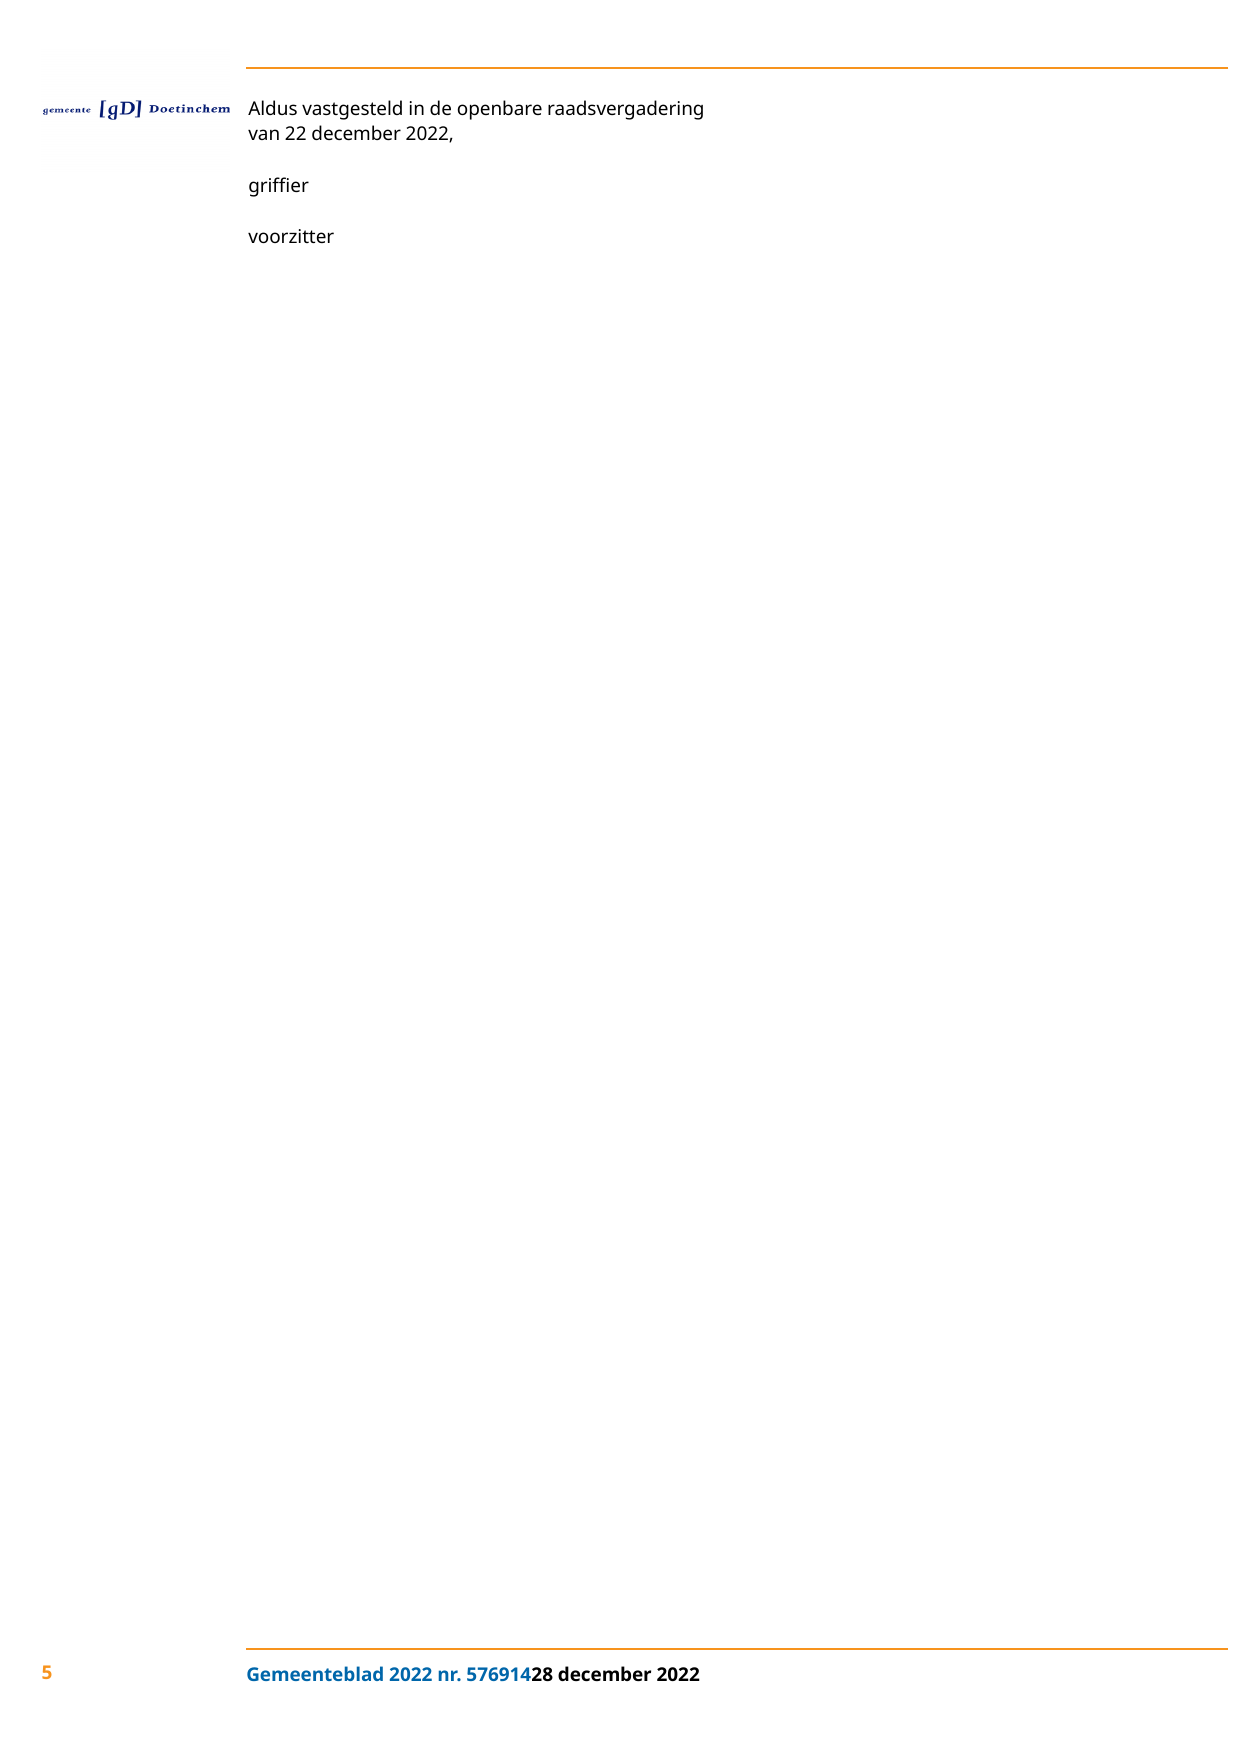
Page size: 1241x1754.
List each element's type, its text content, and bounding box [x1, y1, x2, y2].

text Aldus vastgesteld in de openbare raadsvergadering [248, 95, 1152, 121]
text voorzitter [248, 223, 1152, 249]
text griffier [248, 172, 1152, 198]
text van 22 december 2022, [248, 121, 1152, 146]
picture [41, 47, 231, 172]
